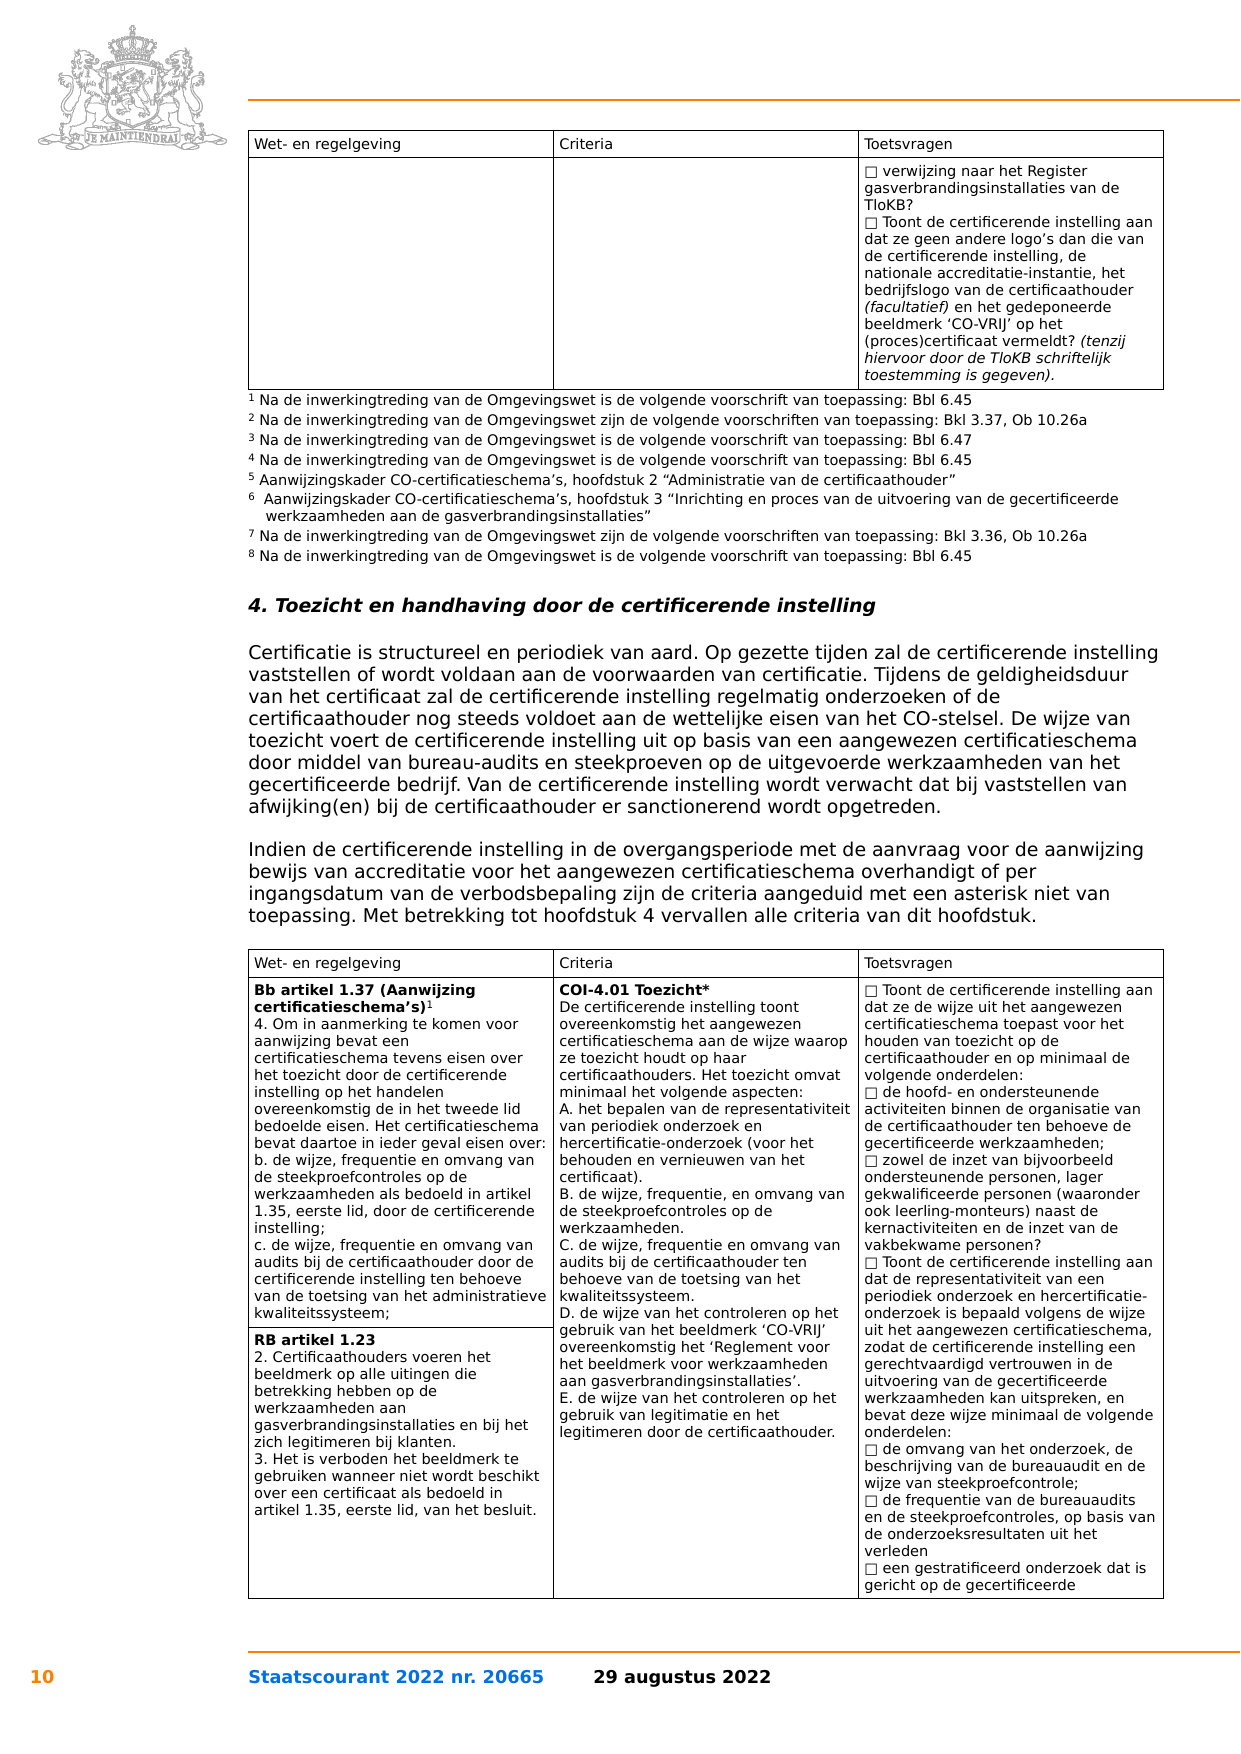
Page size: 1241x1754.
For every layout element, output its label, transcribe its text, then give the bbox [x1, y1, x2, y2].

table_header Wet- en regelgeving [249, 131, 553, 157]
table_header Criteria [554, 950, 858, 977]
table_cell Bb artikel 1.37 (Aanwijzing certificatieschema’s)1 4. Om in aanmerking te komen voor aanwijzing bevat een certificatieschema tevens eisen over het toezicht door de certificerende instelling op het handelen overeenkomstig de in het tweede lid bedoelde eisen. Het certificatieschema bevat daartoe in ieder geval eisen over: b. de wijze, frequentie en omvang van de steekproefcontroles op de werkzaamheden als bedoeld in artikel 1.35, eerste lid, door de certificerende instelling; c. de wijze, frequentie en omvang van audits bij de certificaathouder door de certificerende instelling ten behoeve van de toetsing van het administratieve kwaliteitssysteem; [249, 978, 553, 1327]
table_header Wet- en regelgeving [249, 950, 553, 977]
table_header Toetsvragen [859, 950, 1163, 977]
table_header Criteria [554, 131, 858, 157]
table_header Toetsvragen [859, 131, 1163, 157]
table_cell [554, 158, 858, 388]
table_cell □ verwijzing naar het Register gasverbrandingsinstallaties van de TloKB? □ Toont de certificerende instelling aan dat ze geen andere logo’s dan die van de certificerende instelling, de nationale accreditatie-instantie, het bedrijfslogo van de certificaathouder (facultatief) en het gedeponeerde beeldmerk ‘CO-VRIJ’ op het (proces)certificaat vermeldt? (tenzij hiervoor door de TloKB schriftelijk toestemming is gegeven). [859, 158, 1163, 388]
table_cell □ Toont de certificerende instelling aan dat ze de wijze uit het aangewezen certificatieschema toepast voor het houden van toezicht op de certificaathouder en op minimaal de volgende onderdelen: □ de hoofd- en ondersteunende activiteiten binnen de organisatie van de certificaathouder ten behoeve de gecertificeerde werkzaamheden; □ zowel de inzet van bijvoorbeeld ondersteunende personen, lager gekwalificeerde personen (waaronder ook leerling-monteurs) naast de kernactiviteiten en de inzet van de vakbekwame personen? □ Toont de certificerende instelling aan dat de representativiteit van een periodiek onderzoek en hercertificatie-onderzoek is bepaald volgens de wijze uit het aangewezen certificatieschema, zodat de certificerende instelling een gerechtvaardigd vertrouwen in de uitvoering van de gecertificeerde werkzaamheden kan uitspreken, en bevat deze wijze minimaal de volgende onderdelen: □ de omvang van het onderzoek, de beschrijving van de bureauaudit en de wijze van steekproefcontrole; □ de frequentie van de bureauaudits en de steekproefcontroles, op basis van de onderzoeksresultaten uit het verleden □ een gestratificeerd onderzoek dat is gericht op de gecertificeerde [859, 978, 1163, 1598]
subtitle 4. Toezicht en handhaving door de certificerende instelling [248, 595, 1163, 617]
table_cell 1 Na de inwerkingtreding van de Omgevingswet is de volgende voorschrift van toepassing: Bbl 6.45 2 Na de inwerkingtreding van de Omgevingswet zijn de volgende voorschriften van toepassing: Bkl 3.37, Ob 10.26a 3 Na de inwerkingtreding van de Omgevingswet is de volgende voorschrift van toepassing: Bbl 6.47 4 Na de inwerkingtreding van de Omgevingswet is de volgende voorschrift van toepassing: Bbl 6.45 5 Aanwijzingskader CO-certificatieschema’s, hoofdstuk 2 “Administratie van de certificaathouder” 6 Aanwijzingskader CO-certificatieschema’s, hoofdstuk 3 “Inrichting en proces van de uitvoering van de gecertificeerde werkzaamheden aan de gasverbrandingsinstallaties” 7 Na de inwerkingtreding van de Omgevingswet zijn de volgende voorschriften van toepassing: Bkl 3.36, Ob 10.26a 8 Na de inwerkingtreding van de Omgevingswet is de volgende voorschrift van toepassing: Bbl 6.45 [248, 390, 1163, 565]
picture [38, 25, 227, 150]
text Certificatie is structureel en periodiek van aard. Op gezette tijden zal de certificerende instelling vaststellen of wordt voldaan aan de voorwaarden van certificatie. Tijdens de geldigheidsduur van het certificaat zal de certificerende instelling regelmatig onderzoeken of de certificaathouder nog steeds voldoet aan de wettelijke eisen van het CO-stelsel. De wijze van toezicht voert de certificerende instelling uit op basis van een aangewezen certificatieschema door middel van bureau-audits en steekproeven op de uitgevoerde werkzaamheden van het gecertificeerde bedrijf. Van de certificerende instelling wordt verwacht dat bij vaststellen van afwijking(en) bij de certificaathouder er sanctionerend wordt opgetreden. [248, 642, 1163, 817]
table_cell COI-4.01 Toezicht* De certificerende instelling toont overeenkomstig het aangewezen certificatieschema aan de wijze waarop ze toezicht houdt op haar certificaathouders. Het toezicht omvat minimaal het volgende aspecten: A. het bepalen van de representativiteit van periodiek onderzoek en hercertificatie-onderzoek (voor het behouden en vernieuwen van het certificaat). B. de wijze, frequentie, en omvang van de steekproefcontroles op de werkzaamheden. C. de wijze, frequentie en omvang van audits bij de certificaathouder ten behoeve van de toetsing van het kwaliteitssysteem. D. de wijze van het controleren op het gebruik van het beeldmerk ‘CO-VRIJ’ overeenkomstig het ‘Reglement voor het beeldmerk voor werkzaamheden aan gasverbrandingsinstallaties’. E. de wijze van het controleren op het gebruik van legitimatie en het legitimeren door de certificaathouder. [554, 978, 858, 1598]
table_cell [249, 158, 553, 388]
text Indien de certificerende instelling in de overgangsperiode met de aanvraag voor de aanwijzing bewijs van accreditatie voor het aangewezen certificatieschema overhandigt of per ingangsdatum van de verbodsbepaling zijn de criteria aangeduid met een asterisk niet van toepassing. Met betrekking tot hoofdstuk 4 vervallen alle criteria van dit hoofdstuk. [248, 839, 1163, 927]
table_cell RB artikel 1.23 2. Certificaathouders voeren het beeldmerk op alle uitingen die betrekking hebben op de werkzaamheden aan gasverbrandingsinstallaties en bij het zich legitimeren bij klanten. 3. Het is verboden het beeldmerk te gebruiken wanneer niet wordt beschikt over een certificaat als bedoeld in artikel 1.35, eerste lid, van het besluit. [249, 1328, 553, 1598]
